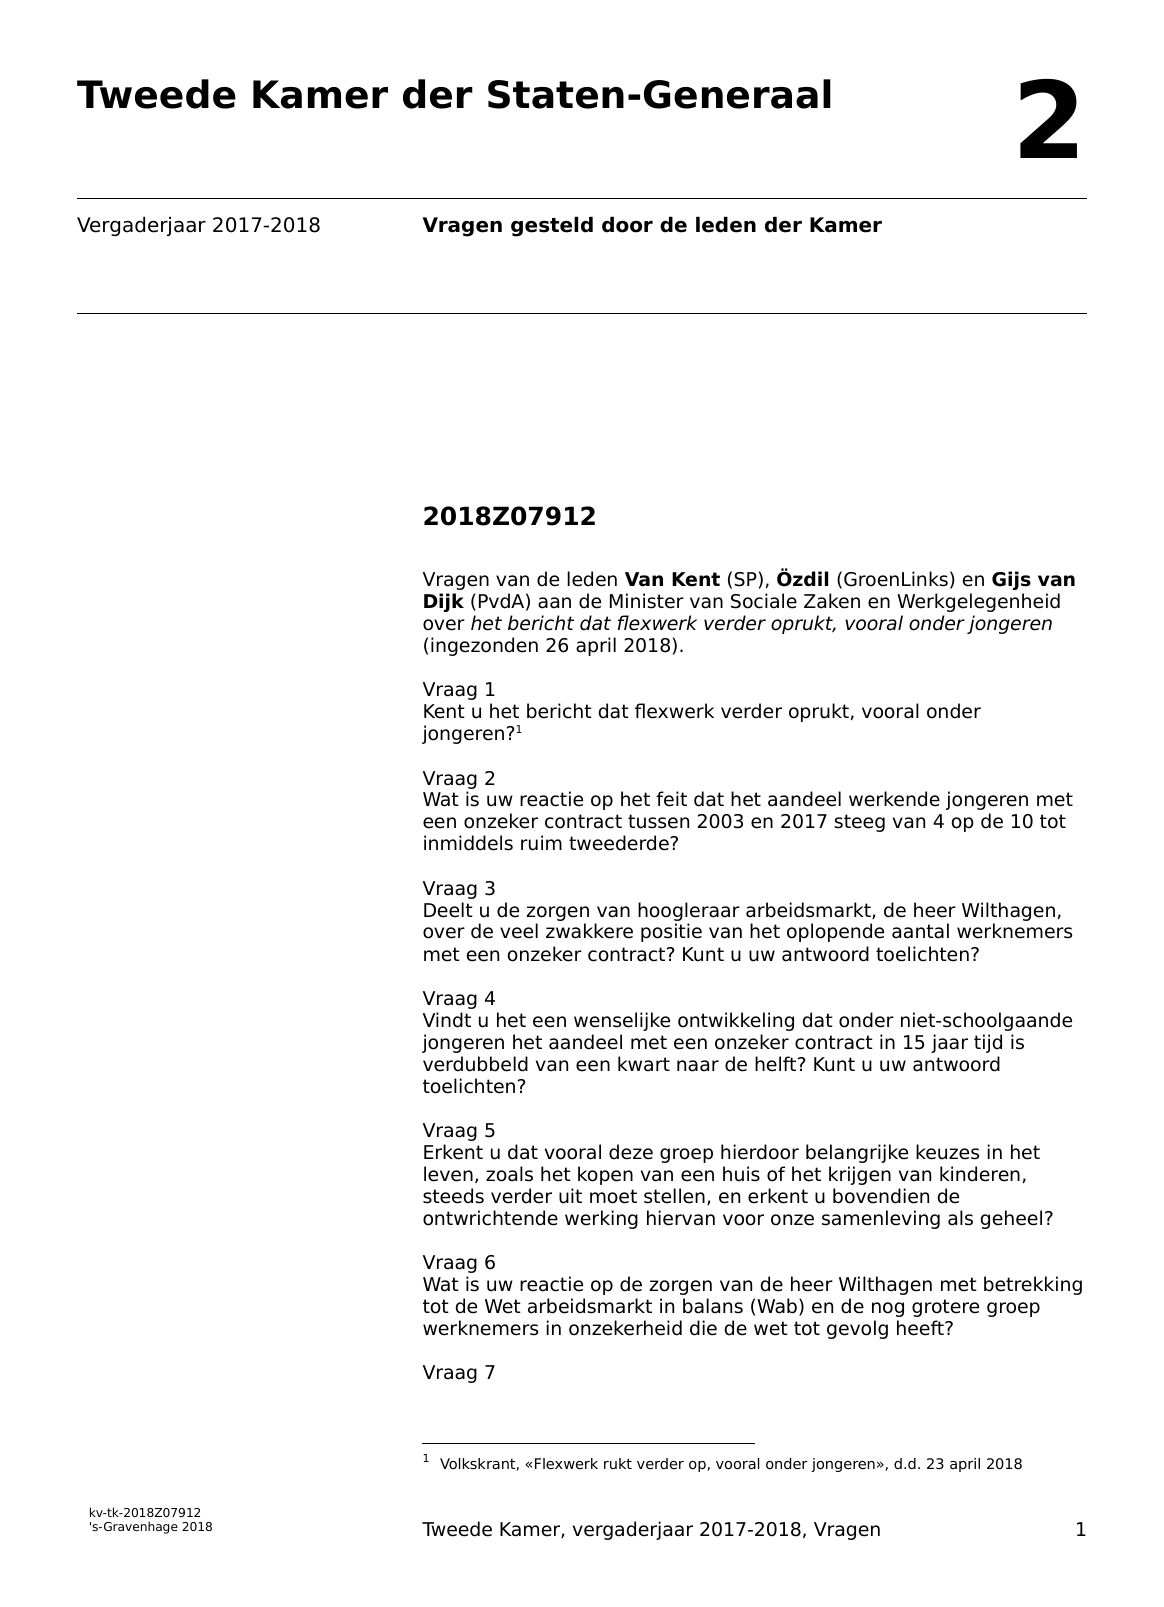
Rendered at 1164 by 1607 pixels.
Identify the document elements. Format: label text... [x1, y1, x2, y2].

text Wat is uw reactie op de zorgen van de heer Wilthagen met betrekking tot de Wet arbeidsmarkt in balans (Wab) en de nog grotere groep werknemers in onzekerheid die de wet tot gevolg heeft? [422, 1274, 1087, 1340]
text Wat is uw reactie op het feit dat het aandeel werkende jongeren met een onzeker contract tussen 2003 en 2017 steeg van 4 op de 10 tot inmiddels ruim tweederde? [422, 789, 1087, 855]
table_header Tweede Kamer der Staten-Generaal [77, 59, 886, 198]
text Vraag 2 [422, 767, 1087, 789]
text Vraag 3 [422, 877, 1087, 899]
text 2018Z07912 [422, 502, 1087, 531]
text 's-Gravenhage 2018 [88, 1520, 323, 1534]
table_header 2 [886, 59, 1087, 198]
text Deelt u de zorgen van hoogleraar arbeidsmarkt, de heer Wilthagen, over de veel zwakkere positie van het oplopende aantal werknemers met een onzeker contract? Kunt u uw antwoord toelichten? [422, 899, 1087, 965]
text Vindt u het een wenselijke ontwikkeling dat onder niet-schoolgaande jongeren het aandeel met een onzeker contract in 15 jaar tijd is verdubbeld van een kwart naar de helft? Kunt u uw antwoord toelichten? [422, 1009, 1087, 1097]
text Vraag 6 [422, 1252, 1087, 1274]
text Vraag 5 [422, 1120, 1087, 1142]
text Vraag 1 [422, 679, 1087, 701]
text Erkent u dat vooral deze groep hierdoor belangrijke keuzes in het leven, zoals het kopen van een huis of het krijgen van kinderen, steeds verder uit moet stellen, en erkent u bovendien de ontwrichtende werking hiervan voor onze samenleving als geheel? [422, 1142, 1087, 1229]
table_cell Vragen gesteld door de leden der Kamer [422, 199, 1087, 313]
text Vragen van de leden Van Kent (SP), Özdil (GroenLinks) en Gijs van Dijk (PvdA) aan de Minister van Sociale Zaken en Werkgelegenheid over het bericht dat flexwerk verder oprukt, vooral onder jongeren (ingezonden 26 april 2018). [422, 569, 1087, 657]
text Volkskrant, «Flexwerk rukt verder op, vooral onder jongeren», d.d. 23 april 2018 [422, 1452, 1087, 1474]
text kv-tk-2018Z07912 [88, 1506, 323, 1520]
text Vraag 4 [422, 988, 1087, 1009]
table_cell Vergaderjaar 2017-2018 [77, 199, 422, 313]
text Vraag 7 [422, 1362, 1087, 1384]
text Kent u het bericht dat flexwerk verder oprukt, vooral onder jongeren? [422, 701, 1087, 745]
